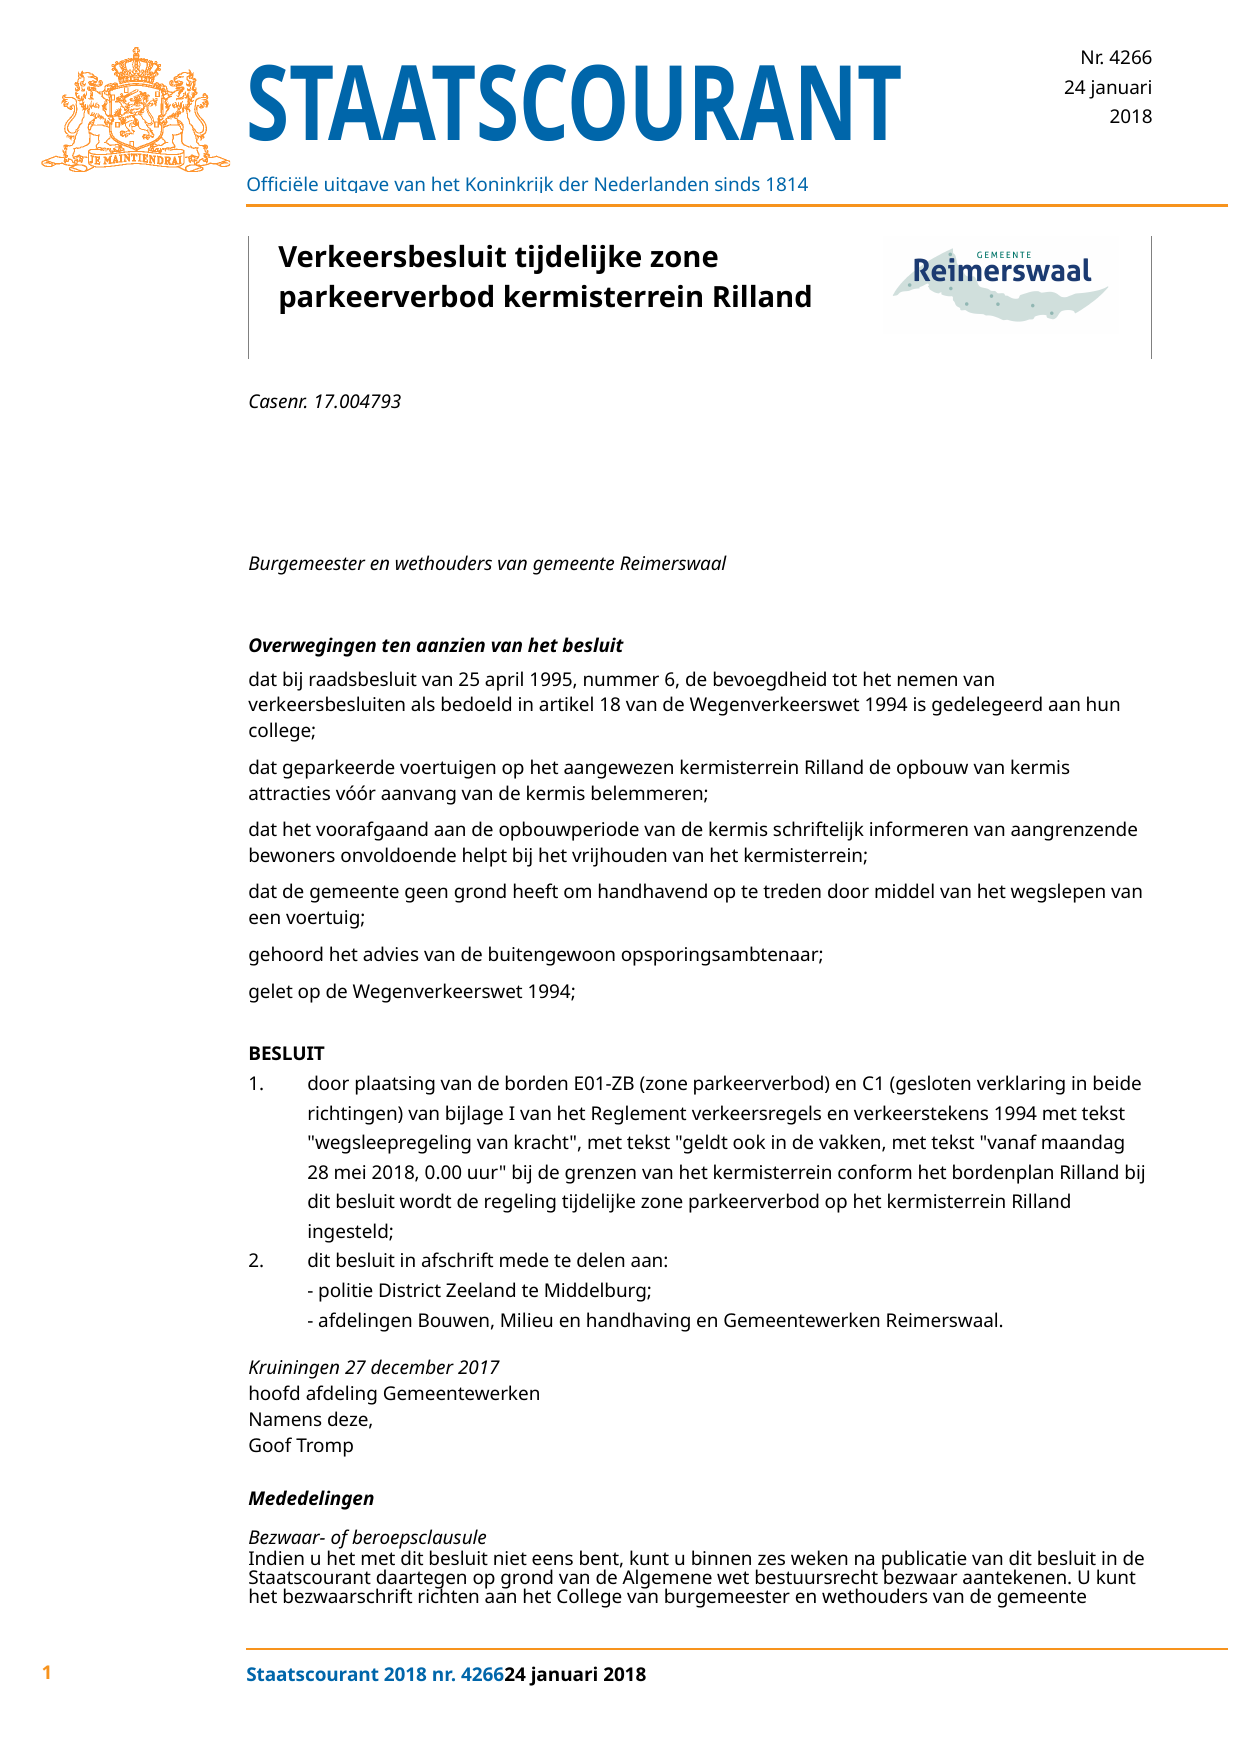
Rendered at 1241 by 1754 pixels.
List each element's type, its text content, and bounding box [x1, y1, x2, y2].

table_header [850, 236, 1151, 359]
text Bezwaar- of beroepsclausule [248, 1524, 1152, 1550]
text Goof Tromp [248, 1432, 1152, 1457]
text dat de gemeente geen grond heeft om handhavend op te treden door middel van het wegslepen van een voertuig; [248, 879, 1152, 930]
list door plaatsing van de borden E01-ZB (zone parkeerverbod) en C1 (gesloten verklaring in beide richtingen) van bijlage I van het Reglement verkeersregels en verkeerstekens 1994 met tekst "wegsleepregeling van kracht", met tekst "geldt ook in de vakken, met tekst "vanaf maandag 28 mei 2018, 0.00 uur" bij de grenzen van het kermisterrein conform het bordenplan Rilland bij dit besluit wordt de regeling tijdelijke zone parkeerverbod op het kermisterrein Rilland ingesteld; [248, 1070, 1152, 1244]
picture [882, 236, 1119, 334]
text Namens deze, [248, 1406, 1152, 1432]
text dat het voorafgaand aan de opbouwperiode van de kermis schriftelijk informeren van aangrenzende bewoners onvoldoende helpt bij het vrijhouden van het kermisterrein; [248, 816, 1152, 868]
text Kruiningen 27 december 2017 [248, 1354, 1152, 1380]
text Indien u het met dit besluit niet eens bent, kunt u binnen zes weken na publicatie van dit besluit in de Staatscourant daartegen op grond van de Algemene wet bestuursrecht bezwaar aantekenen. U kunt het bezwaarschrift richten aan het College van burgemeester en wethouders van de gemeente [248, 1550, 1152, 1607]
text gelet op de Wegenverkeerswet 1994; [248, 978, 1152, 1003]
text hoofd afdeling Gemeentewerken [248, 1380, 1152, 1406]
text Mededelingen [248, 1485, 1152, 1510]
list - afdelingen Bouwen, Milieu en handhaving en Gemeentewerken Reimerswaal. [248, 1307, 1152, 1332]
text dat geparkeerde voertuigen op het aangewezen kermisterrein Rilland de opbouw van kermis attracties vóór aanvang van de kermis belemmeren; [248, 754, 1152, 805]
text BESLUIT [248, 1041, 1152, 1066]
table_header Verkeersbesluit tijdelijke zone parkeerverbod kermisterrein Rilland [249, 236, 850, 359]
text dat bij raadsbesluit van 25 april 1995, nummer 6, de bevoegdheid tot het nemen van verkeersbesluiten als bedoeld in artikel 18 van de Wegenverkeerswet 1994 is gedelegeerd aan hun college; [248, 666, 1152, 743]
text Overwegingen ten aanzien van het besluit [248, 632, 1152, 657]
text Burgemeester en wethouders van gemeente Reimerswaal [248, 551, 1152, 576]
text Casenr. 17.004793 [248, 388, 1152, 414]
picture [41, 47, 231, 172]
text gehoord het advies van de buitengewoon opsporingsambtenaar; [248, 941, 1152, 967]
list - politie District Zeeland te Middelburg; [248, 1277, 1152, 1303]
list dit besluit in afschrift mede te delen aan: [248, 1248, 1152, 1273]
